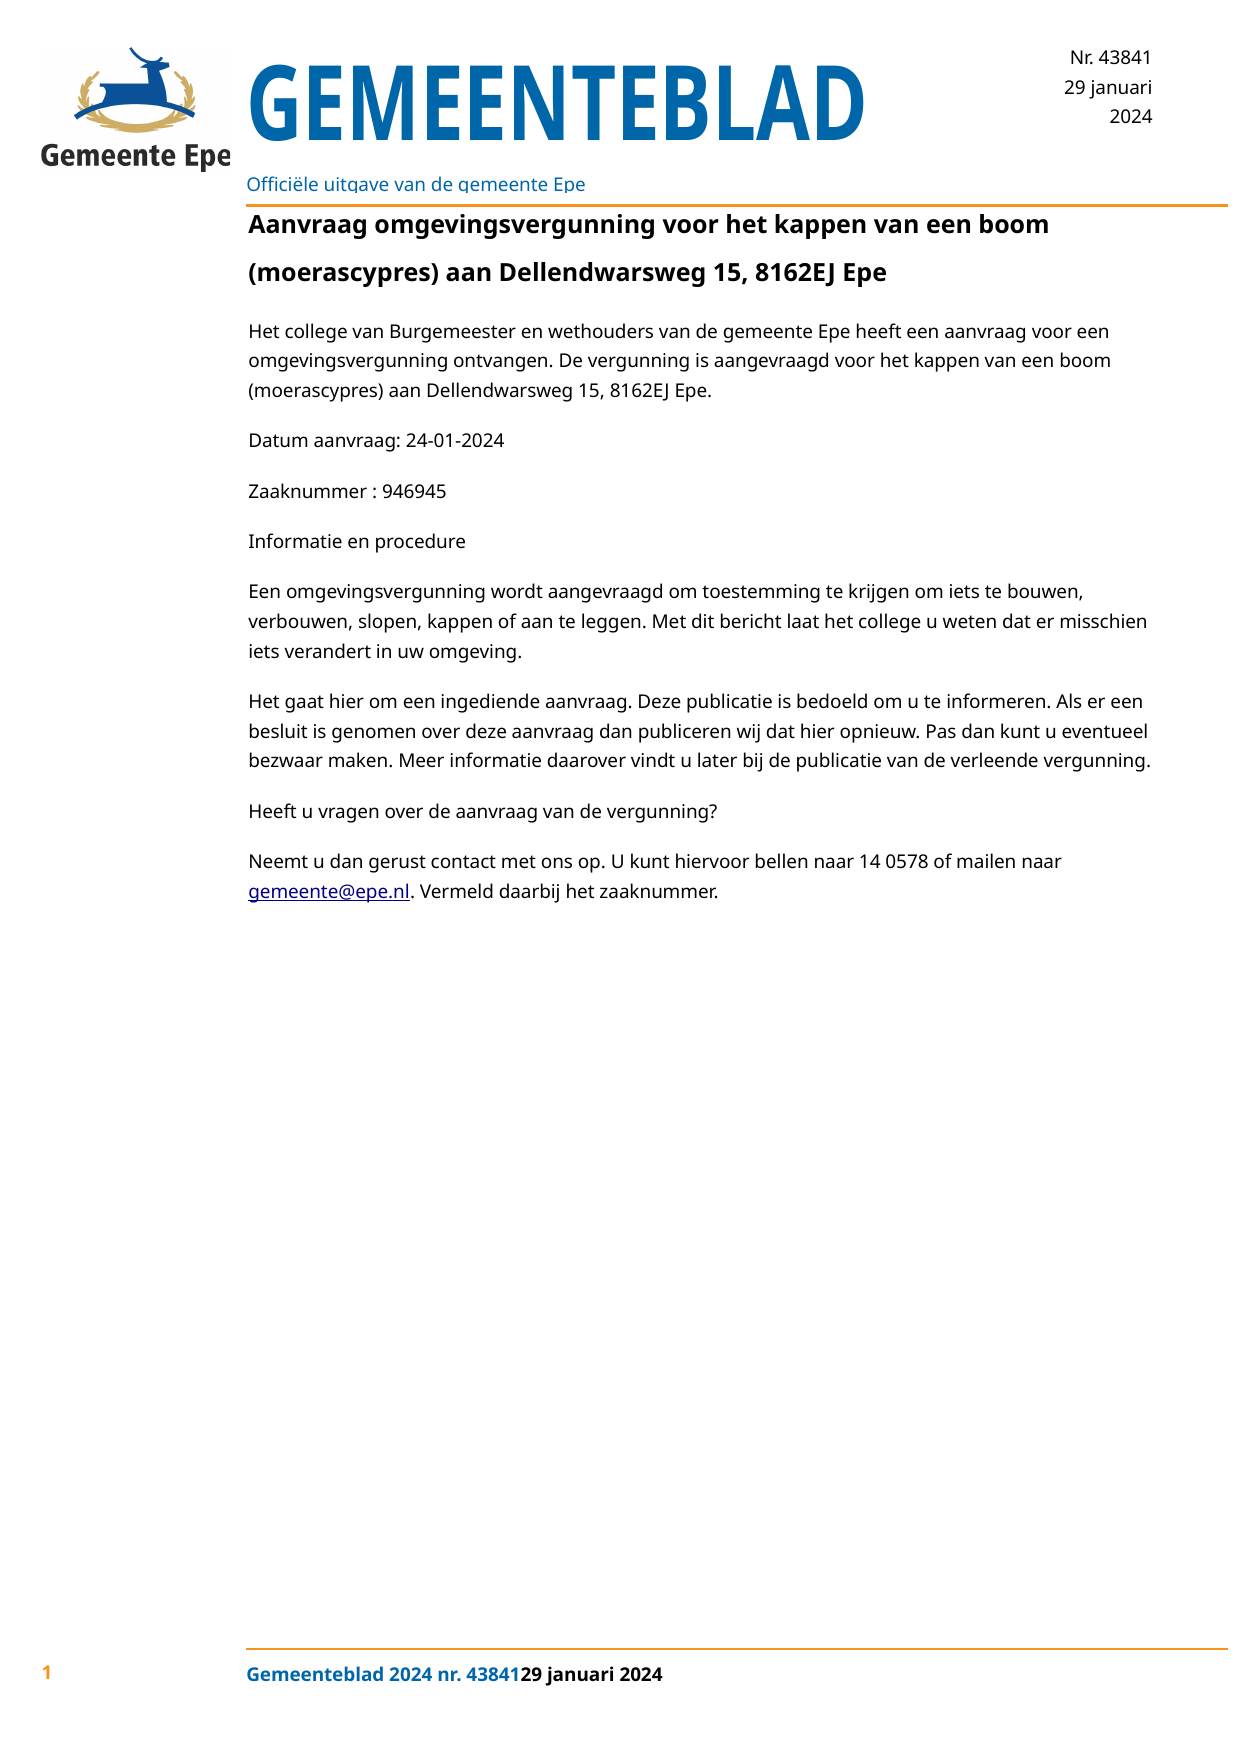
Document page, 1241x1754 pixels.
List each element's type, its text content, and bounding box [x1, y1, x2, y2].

text Informatie en procedure [248, 528, 1152, 554]
text Aanvraag omgevingsvergunning voor het kappen van een boom (moerascypres) aan Dellendwarsweg 15, 8162EJ Epe [248, 207, 1152, 288]
text Datum aanvraag: 24-01-2024 [248, 427, 1152, 453]
text Heeft u vragen over de aanvraag van de vergunning? [248, 798, 1152, 824]
text Het gaat hier om een ingediende aanvraag. Deze publicatie is bedoeld om u te informeren. Als er een besluit is genomen over deze aanvraag dan publiceren wij dat hier opnieuw. Pas dan kunt u eventueel bezwaar maken. Meer informatie daarover vindt u later bij de publicatie van de verleende vergunning. [248, 688, 1152, 773]
text Het college van Burgemeester en wethouders van de gemeente Epe heeft een aanvraag voor een omgevingsvergunning ontvangen. De vergunning is aangevraagd voor het kappen van een boom (moerascypres) aan Dellendwarsweg 15, 8162EJ Epe. [248, 318, 1152, 403]
text Neemt u dan gerust contact met ons op. U kunt hiervoor bellen naar 14 0578 of mailen naar gemeente@epe.nl. Vermeld daarbij het zaaknummer. [248, 848, 1152, 904]
picture [41, 47, 231, 172]
text Een omgevingsvergunning wordt aangevraagd om toestemming te krijgen om iets te bouwen, verbouwen, slopen, kappen of aan te leggen. Met dit bericht laat het college u weten dat er misschien iets verandert in uw omgeving. [248, 579, 1152, 664]
text Zaaknummer : 946945 [248, 478, 1152, 504]
